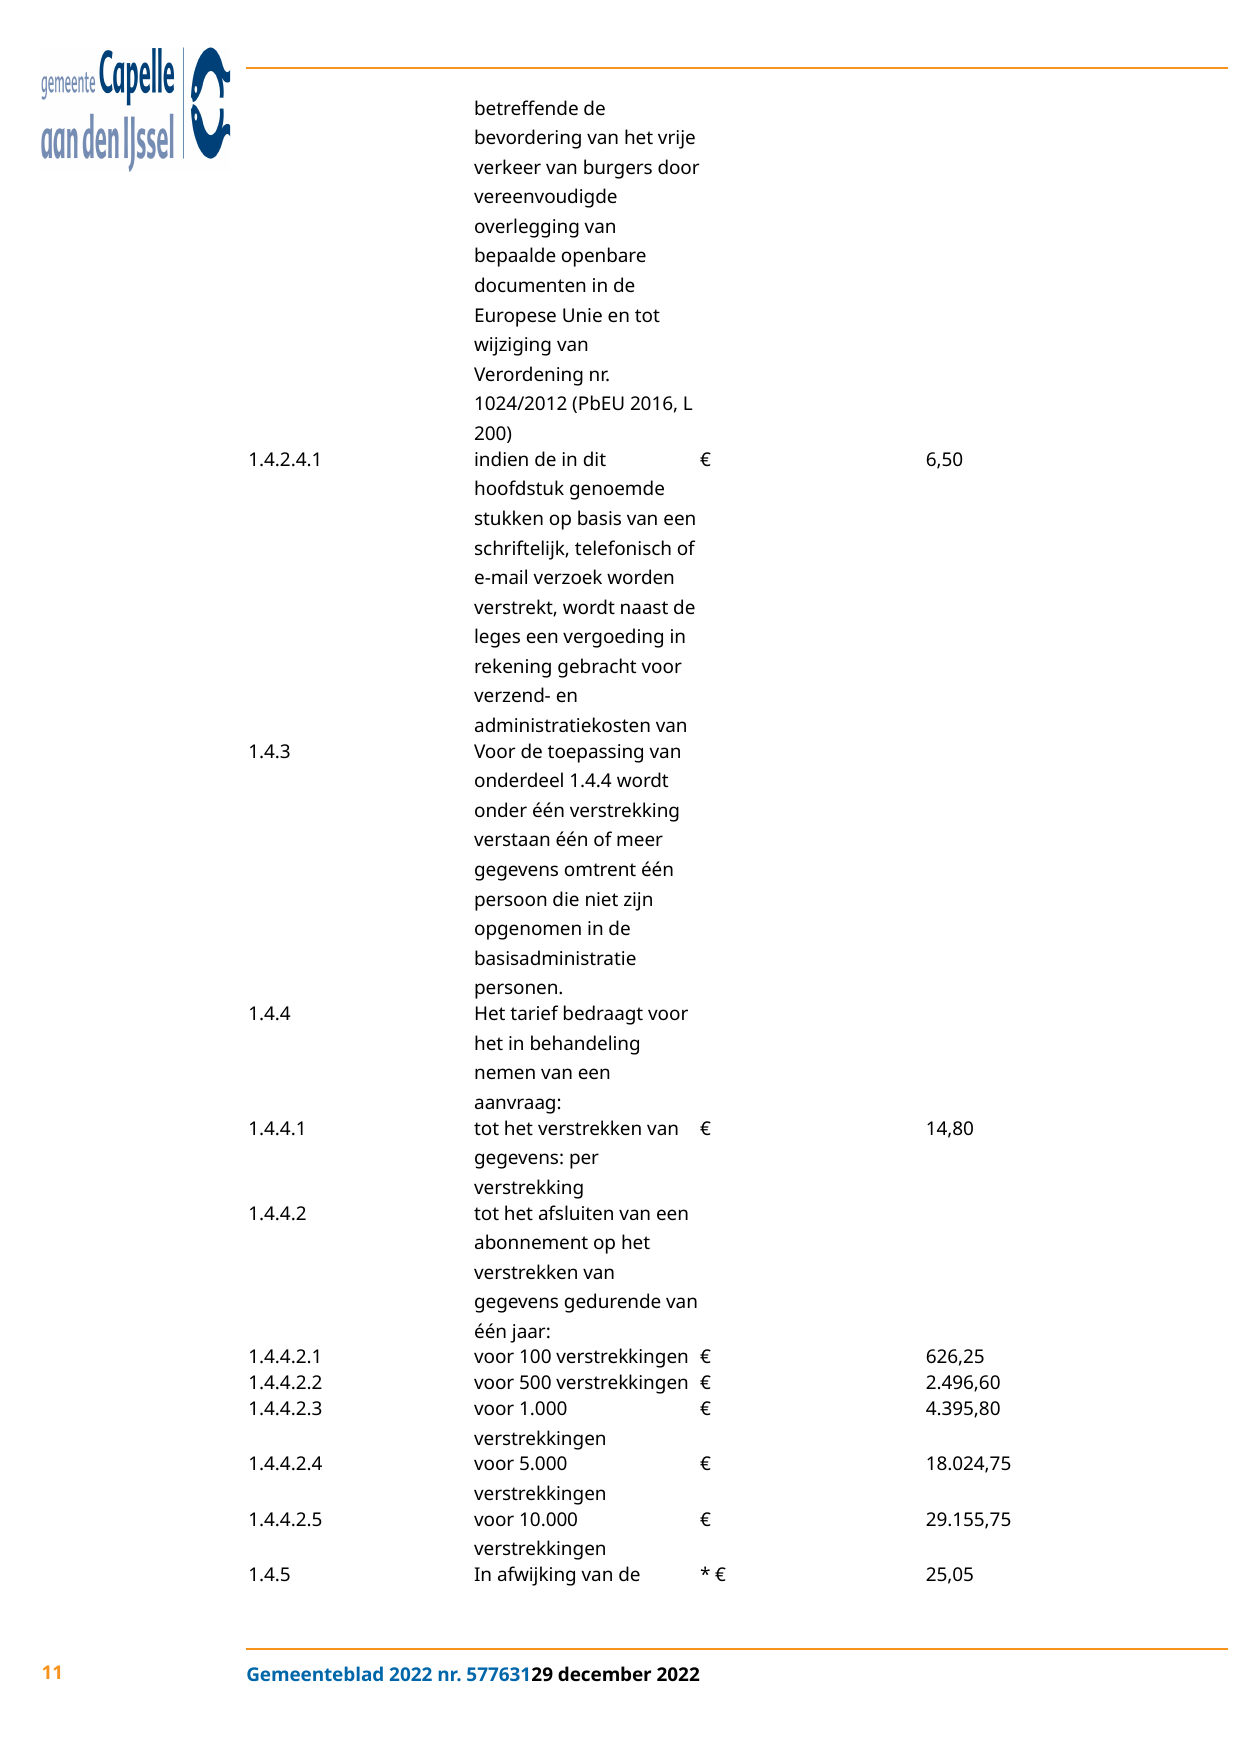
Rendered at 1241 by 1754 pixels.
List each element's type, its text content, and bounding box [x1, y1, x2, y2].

table_cell 14,80 [926, 1115, 1152, 1200]
table_cell betreffende de bevordering van het vrije verkeer van burgers door vereenvoudigde overlegging van bepaalde openbare documenten in de Europese Unie en tot wijziging van Verordening nr. 1024/2012 (PbEU 2016, L 200) [474, 95, 700, 446]
table_cell 1.4.4.2.4 [248, 1451, 474, 1506]
table_cell voor 500 verstrekkingen [474, 1370, 700, 1395]
table_cell 18.024,75 [926, 1451, 1152, 1506]
table_cell 1.4.4.2.1 [248, 1344, 474, 1369]
table_cell voor 1.000 verstrekkingen [474, 1395, 700, 1451]
table_cell [926, 1200, 1152, 1344]
table_cell voor 5.000 verstrekkingen [474, 1451, 700, 1506]
table_cell [926, 738, 1152, 1000]
table_cell 2.496,60 [926, 1370, 1152, 1395]
table_cell In afwijking van de [474, 1561, 700, 1587]
table_cell 1.4.4.2.2 [248, 1370, 474, 1395]
table_cell € [700, 1370, 926, 1395]
table_cell [700, 95, 926, 446]
table_cell * € [700, 1561, 926, 1587]
table_cell Het tarief bedraagt voor het in behandeling nemen van een aanvraag: [474, 1000, 700, 1115]
table_cell € [700, 1115, 926, 1200]
table_cell 25,05 [926, 1561, 1152, 1587]
picture [41, 47, 231, 172]
table_cell € [700, 1506, 926, 1561]
table_cell voor 100 verstrekkingen [474, 1344, 700, 1369]
table_cell [248, 95, 474, 446]
table_cell € [700, 1395, 926, 1451]
table_cell [700, 1200, 926, 1344]
table_cell 1.4.4.2.5 [248, 1506, 474, 1561]
table_cell indien de in dit hoofdstuk genoemde stukken op basis van een schriftelijk, telefonisch of e-mail verzoek worden verstrekt, wordt naast de leges een vergoeding in rekening gebracht voor verzend- en administratiekosten van [474, 446, 700, 738]
table_cell 1.4.4.2 [248, 1200, 474, 1344]
table_cell 4.395,80 [926, 1395, 1152, 1451]
table_cell Voor de toepassing van onderdeel 1.4.4 wordt onder één verstrekking verstaan één of meer gegevens omtrent één persoon die niet zijn opgenomen in de basisadministratie personen. [474, 738, 700, 1000]
table_cell 626,25 [926, 1344, 1152, 1369]
table_cell tot het verstrekken van gegevens: per verstrekking [474, 1115, 700, 1200]
table_cell 29.155,75 [926, 1506, 1152, 1561]
table_cell 1.4.5 [248, 1561, 474, 1587]
table_cell [700, 1000, 926, 1115]
table_cell [926, 1000, 1152, 1115]
table_cell 6,50 [926, 446, 1152, 738]
table_cell tot het afsluiten van een abonnement op het verstrekken van gegevens gedurende van één jaar: [474, 1200, 700, 1344]
table_cell [926, 95, 1152, 446]
table_cell 1.4.4.1 [248, 1115, 474, 1200]
table_cell 1.4.4.2.3 [248, 1395, 474, 1451]
table_cell € [700, 446, 926, 738]
table_cell 1.4.3 [248, 738, 474, 1000]
table_cell voor 10.000 verstrekkingen [474, 1506, 700, 1561]
table_cell [700, 738, 926, 1000]
table_cell € [700, 1344, 926, 1369]
table_cell 1.4.4 [248, 1000, 474, 1115]
table_cell € [700, 1451, 926, 1506]
table_cell 1.4.2.4.1 [248, 446, 474, 738]
